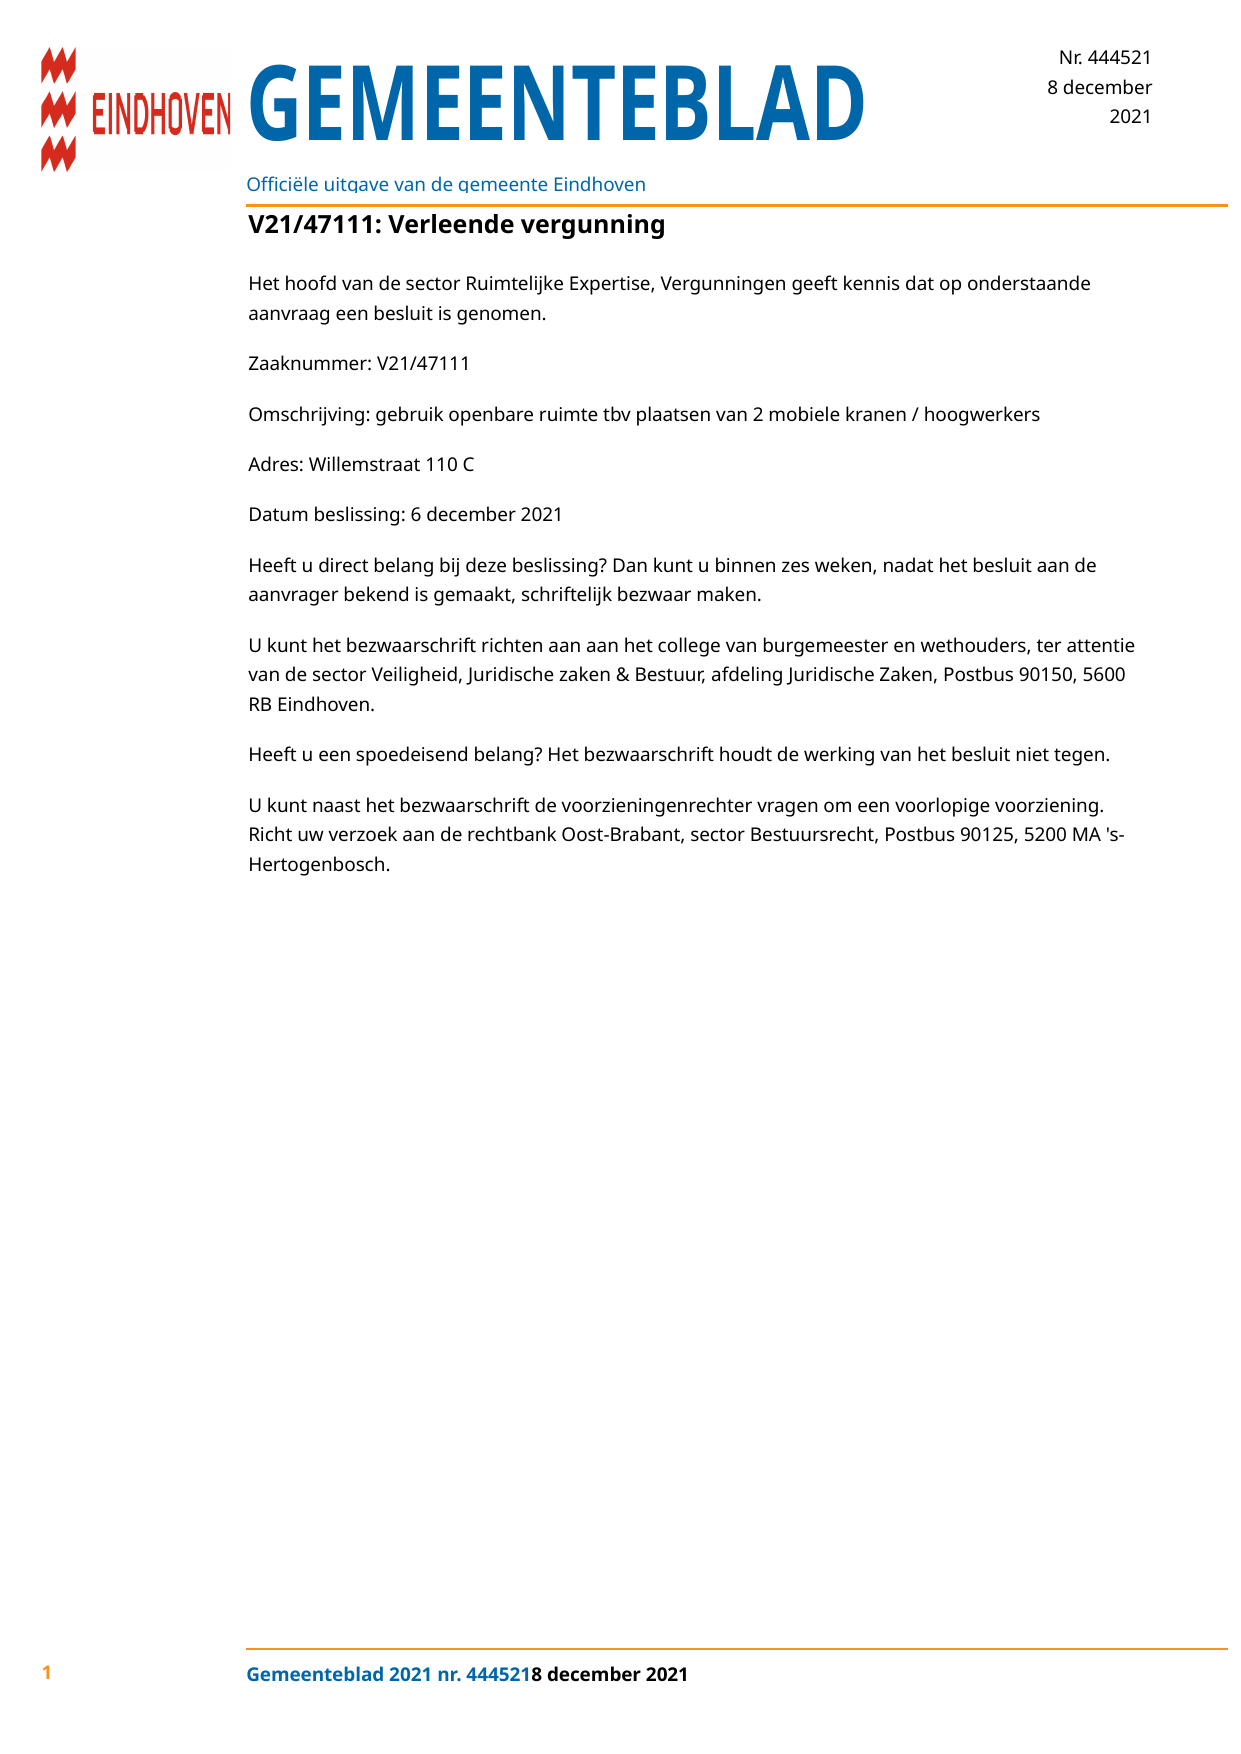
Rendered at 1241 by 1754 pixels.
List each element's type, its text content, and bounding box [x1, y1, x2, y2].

text U kunt het bezwaarschrift richten aan aan het college van burgemeester en wethouders, ter attentie van de sector Veiligheid, Juridische zaken & Bestuur, afdeling Juridische Zaken, Postbus 90150, 5600 RB Eindhoven. [248, 632, 1152, 717]
text Zaaknummer: V21/47111 [248, 350, 1152, 376]
text V21/47111: Verleende vergunning [248, 207, 1152, 241]
picture [41, 47, 231, 172]
text Heeft u direct belang bij deze beslissing? Dan kunt u binnen zes weken, nadat het besluit aan de aanvrager bekend is gemaakt, schriftelijk bezwaar maken. [248, 552, 1152, 607]
text Het hoofd van de sector Ruimtelijke Expertise, Vergunningen geeft kennis dat op onderstaande aanvraag een besluit is genomen. [248, 270, 1152, 326]
text Datum beslissing: 6 december 2021 [248, 502, 1152, 527]
text Adres: Willemstraat 110 C [248, 451, 1152, 477]
text U kunt naast het bezwaarschrift de voorzieningenrechter vragen om een voorlopige voorziening. Richt uw verzoek aan de rechtbank Oost-Brabant, sector Bestuursrecht, Postbus 90125, 5200 MA 's-Hertogenbosch. [248, 792, 1152, 877]
text Omschrijving: gebruik openbare ruimte tbv plaatsen van 2 mobiele kranen / hoogwerkers [248, 401, 1152, 426]
text Heeft u een spoedeisend belang? Het bezwaarschrift houdt de werking van het besluit niet tegen. [248, 742, 1152, 767]
